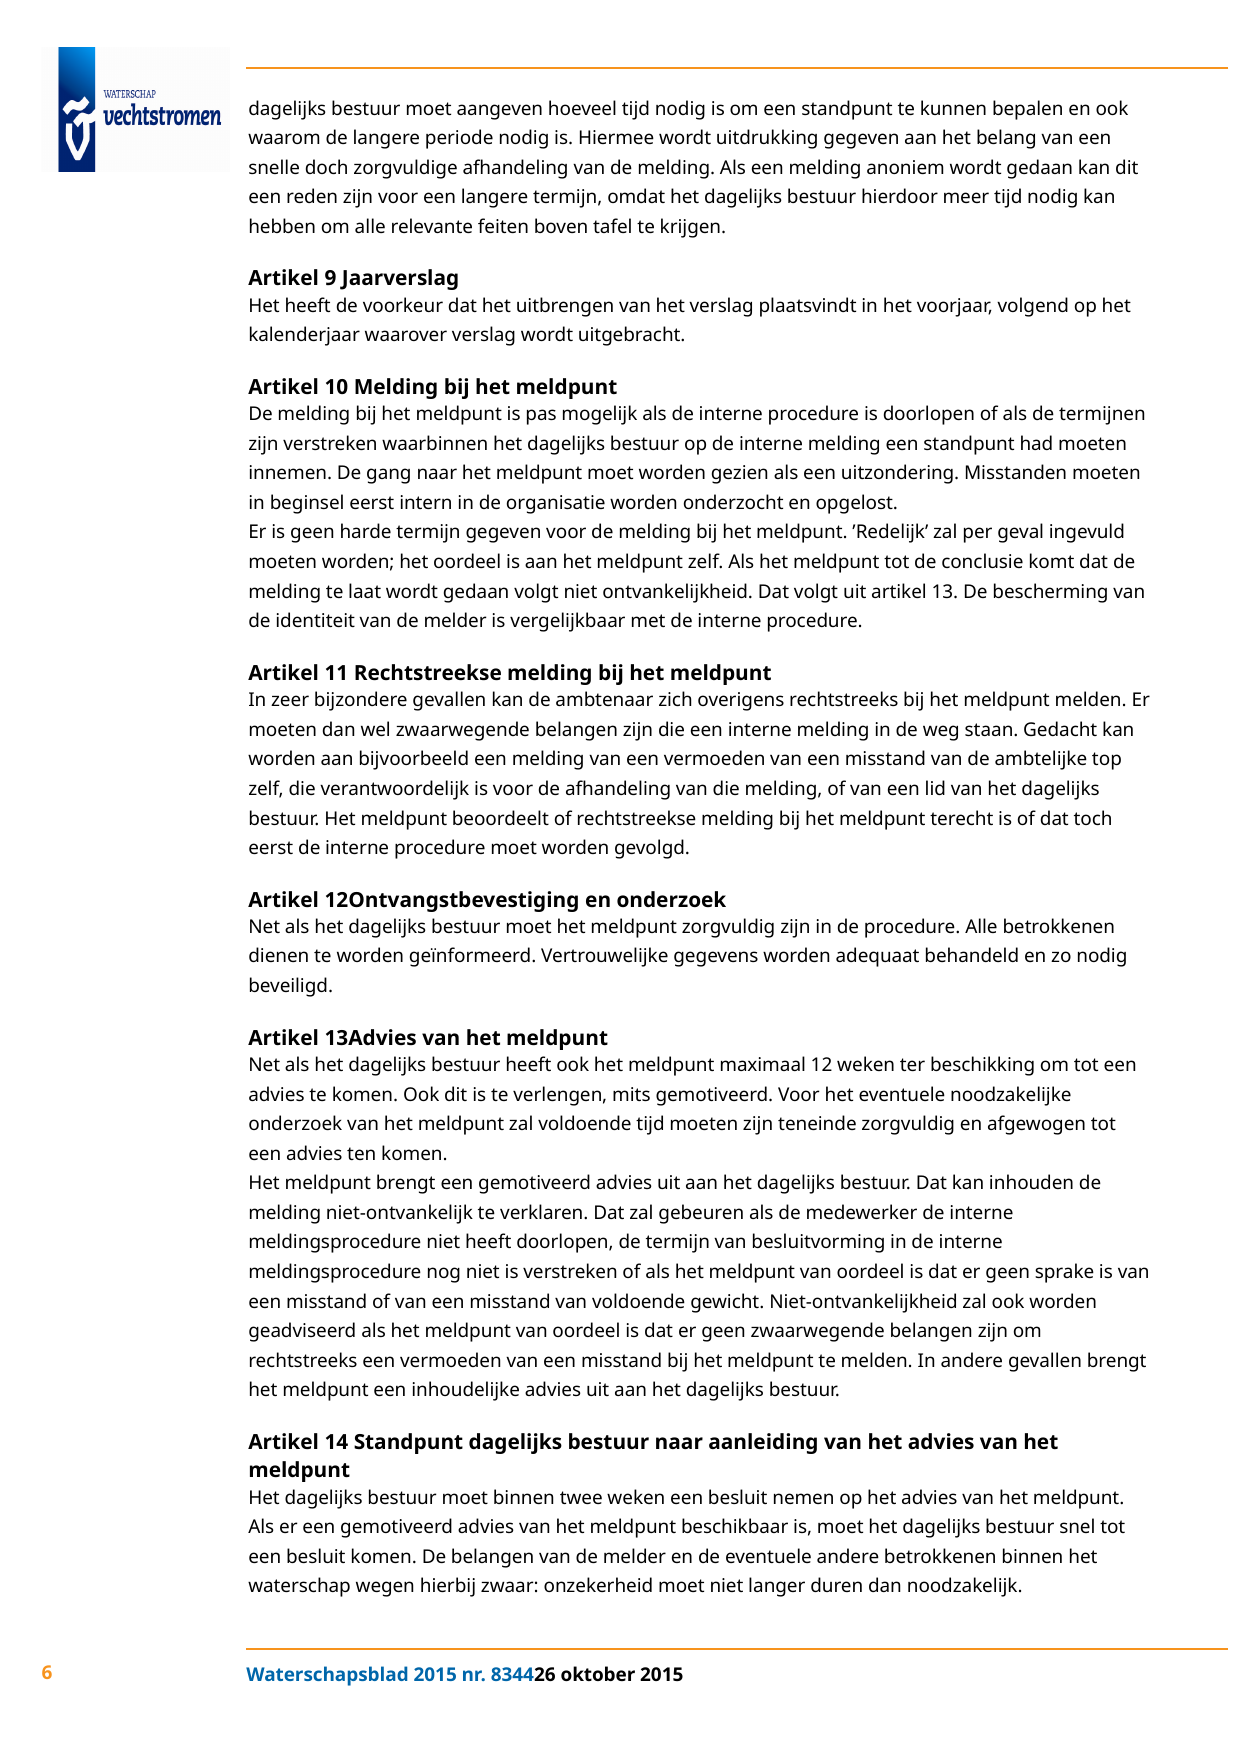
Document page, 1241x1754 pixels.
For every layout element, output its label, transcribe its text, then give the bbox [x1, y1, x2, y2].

text De melding bij het meldpunt is pas mogelijk als de interne procedure is doorlopen of als de termijnen zijn verstreken waarbinnen het dagelijks bestuur op de interne melding een standpunt had moeten innemen. De gang naar het meldpunt moet worden gezien als een uitzondering. Misstanden moeten in beginsel eerst intern in de organisatie worden onderzocht en opgelost. [248, 400, 1152, 515]
text Het meldpunt brengt een gemotiveerd advies uit aan het dagelijks bestuur. Dat kan inhouden de melding niet-ontvankelijk te verklaren. Dat zal gebeuren als de medewerker de interne meldingsprocedure niet heeft doorlopen, de termijn van besluitvorming in de interne meldingsprocedure nog niet is verstreken of als het meldpunt van oordeel is dat er geen sprake is van een misstand of van een misstand van voldoende gewicht. Niet-ontvankelijkheid zal ook worden geadviseerd als het meldpunt van oordeel is dat er geen zwaarwegende belangen zijn om rechtstreeks een vermoeden van een misstand bij het meldpunt te melden. In andere gevallen brengt het meldpunt een inhoudelijke advies uit aan het dagelijks bestuur. [248, 1169, 1152, 1402]
text Het dagelijks bestuur moet binnen twee weken een besluit nemen op het advies van het meldpunt. Als er een gemotiveerd advies van het meldpunt beschikbaar is, moet het dagelijks bestuur snel tot een besluit komen. De belangen van de melder en de eventuele andere betrokkenen binnen het waterschap wegen hierbij zwaar: onzekerheid moet niet langer duren dan noodzakelijk. [248, 1484, 1152, 1598]
text Artikel 9 Jaarverslag [248, 263, 1152, 292]
text Artikel 11 Rechtstreekse melding bij het meldpunt [248, 658, 1152, 686]
text In zeer bijzondere gevallen kan de ambtenaar zich overigens rechtstreeks bij het meldpunt melden. Er moeten dan wel zwaarwegende belangen zijn die een interne melding in de weg staan. Gedacht kan worden aan bijvoorbeeld een melding van een vermoeden van een misstand van de ambtelijke top zelf, die verantwoordelijk is voor de afhandeling van die melding, of van een lid van het dagelijks bestuur. Het meldpunt beoordeelt of rechtstreekse melding bij het meldpunt terecht is of dat toch eerst de interne procedure moet worden gevolgd. [248, 686, 1152, 860]
text Net als het dagelijks bestuur moet het meldpunt zorgvuldig zijn in de procedure. Alle betrokkenen dienen te worden geïnformeerd. Vertrouwelijke gegevens worden adequaat behandeld en zo nodig beveiligd. [248, 913, 1152, 998]
text dagelijks bestuur moet aangeven hoeveel tijd nodig is om een standpunt te kunnen bepalen en ook waarom de langere periode nodig is. Hiermee wordt uitdrukking gegeven aan het belang van een snelle doch zorgvuldige afhandeling van de melding. Als een melding anoniem wordt gedaan kan dit een reden zijn voor een langere termijn, omdat het dagelijks bestuur hierdoor meer tijd nodig kan hebben om alle relevante feiten boven tafel te krijgen. [248, 95, 1152, 239]
text Net als het dagelijks bestuur heeft ook het meldpunt maximaal 12 weken ter beschikking om tot een advies te komen. Ook dit is te verlengen, mits gemotiveerd. Voor het eventuele noodzakelijke onderzoek van het meldpunt zal voldoende tijd moeten zijn teneinde zorgvuldig en afgewogen tot een advies ten komen. [248, 1051, 1152, 1166]
text Het heeft de voorkeur dat het uitbrengen van het verslag plaatsvindt in het voorjaar, volgend op het kalenderjaar waarover verslag wordt uitgebracht. [248, 292, 1152, 347]
text Artikel 13Advies van het meldpunt [248, 1023, 1152, 1051]
text Artikel 12Ontvangstbevestiging en onderzoek [248, 885, 1152, 913]
picture [41, 47, 231, 172]
text Er is geen harde termijn gegeven voor de melding bij het meldpunt. ’Redelijk’ zal per geval ingevuld moeten worden; het oordeel is aan het meldpunt zelf. Als het meldpunt tot de conclusie komt dat de melding te laat wordt gedaan volgt niet ontvankelijkheid. Dat volgt uit artikel 13. De bescherming van de identiteit van de melder is vergelijkbaar met de interne procedure. [248, 519, 1152, 633]
text Artikel 10 Melding bij het meldpunt [248, 372, 1152, 400]
text Artikel 14 Standpunt dagelijks bestuur naar aanleiding van het advies van het meldpunt [248, 1427, 1152, 1484]
